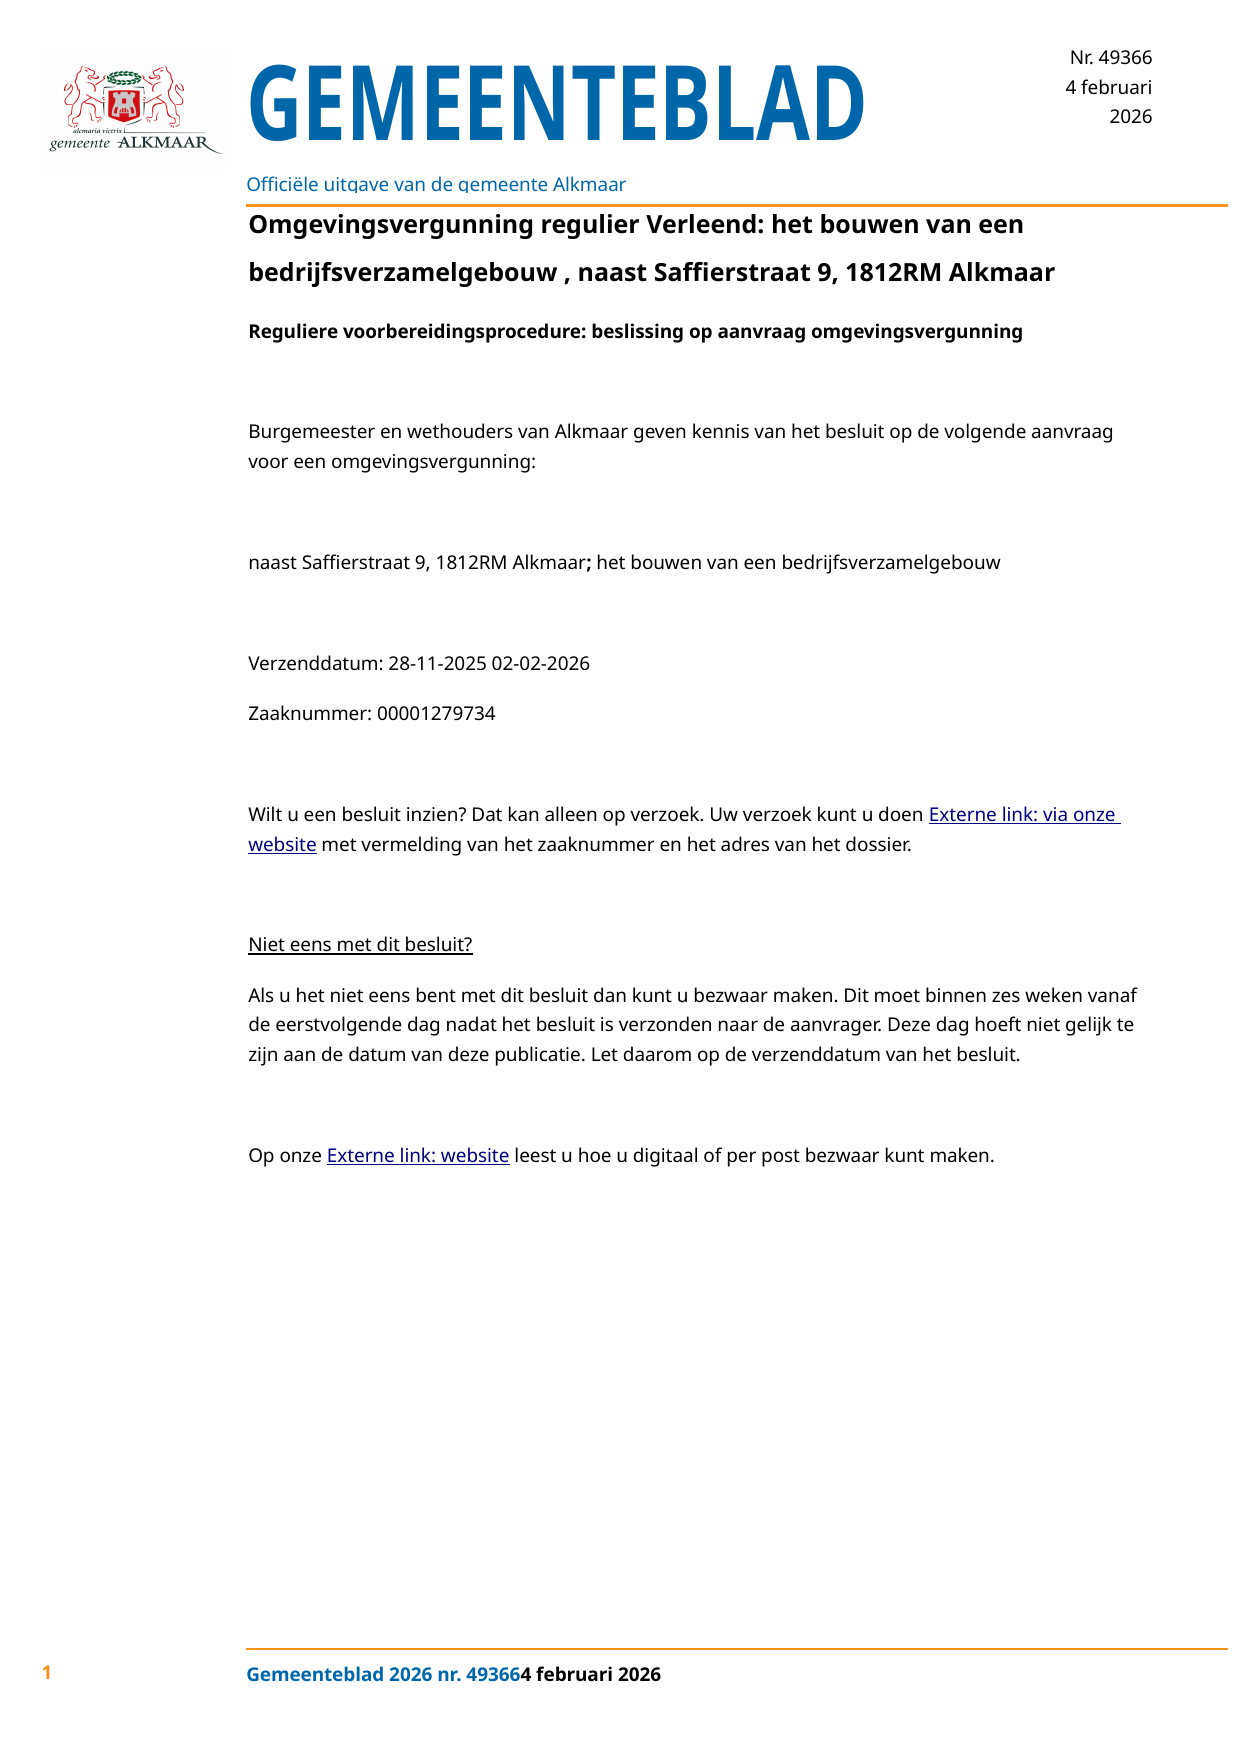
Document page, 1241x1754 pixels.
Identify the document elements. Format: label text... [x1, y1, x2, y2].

text Verzenddatum: 28-11-2025 02-02-2026 [248, 650, 1152, 676]
picture [41, 47, 231, 172]
text Omgevingsvergunning regulier Verleend: het bouwen van een bedrijfsverzamelgebouw , naast Saffierstraat 9, 1812RM Alkmaar [248, 207, 1152, 288]
text Burgemeester en wethouders van Alkmaar geven kennis van het besluit op de volgende aanvraag voor een omgevingsvergunning: [248, 419, 1152, 474]
text Zaaknummer: 00001279734 [248, 700, 1152, 726]
text Als u het niet eens bent met dit besluit dan kunt u bezwaar maken. Dit moet binnen zes weken vanaf de eerstvolgende dag nadat het besluit is verzonden naar de aanvrager. Deze dag hoeft niet gelijk te zijn aan de datum van deze publicatie. Let daarom op de verzenddatum van het besluit. [248, 982, 1152, 1067]
text Op onze Externe link: website leest u hoe u digitaal of per post bezwaar kunt maken. [248, 1142, 1152, 1168]
text naast Saffierstraat 9, 1812RM Alkmaar; het bouwen van een bedrijfsverzamelgebouw [248, 549, 1152, 575]
text Niet eens met dit besluit? [248, 932, 1152, 957]
text Wilt u een besluit inzien? Dat kan alleen op verzoek. Uw verzoek kunt u doen Externe link: via onze website met vermelding van het zaaknummer en het adres van het dossier. [248, 801, 1152, 857]
text Reguliere voorbereidingsprocedure: beslissing op aanvraag omgevingsvergunning [248, 318, 1152, 344]
